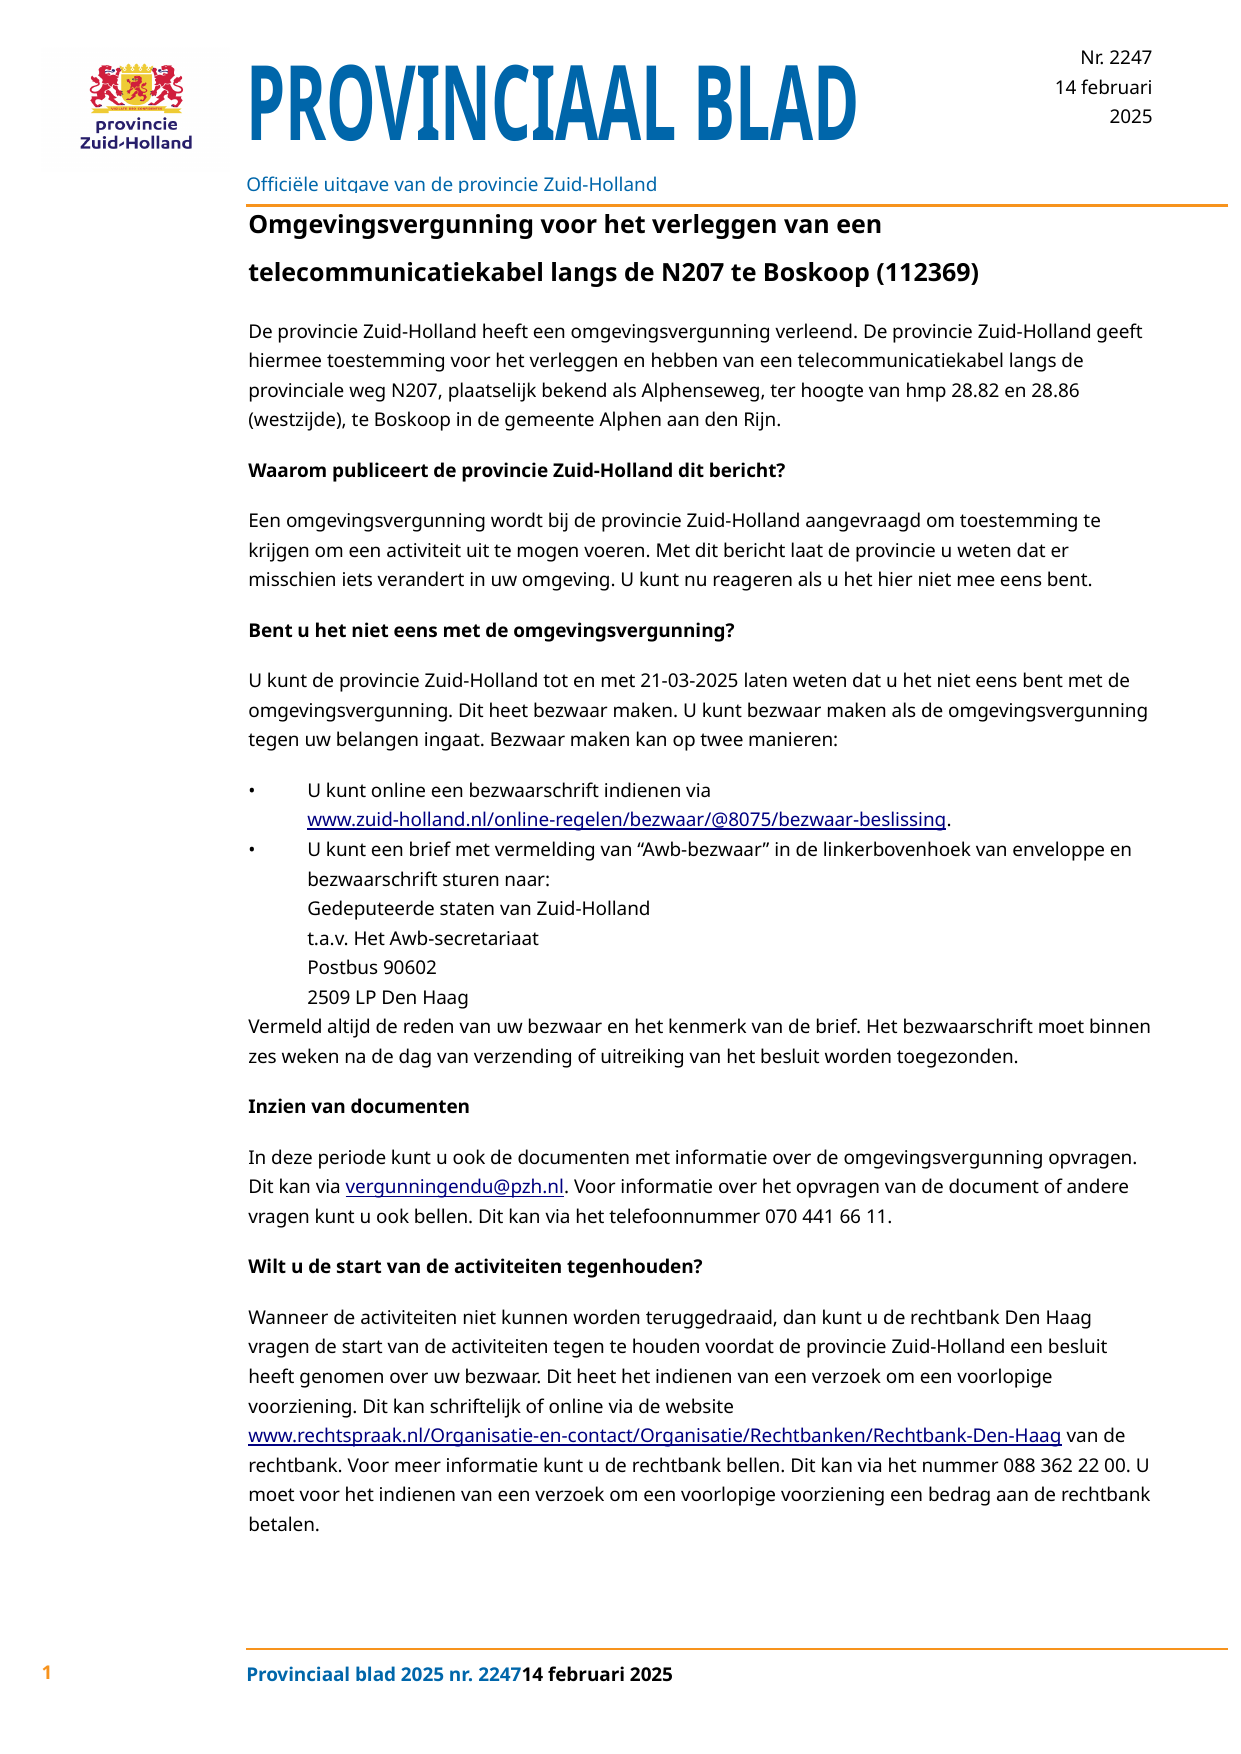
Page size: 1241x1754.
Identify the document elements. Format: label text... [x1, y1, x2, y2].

text Wanneer de activiteiten niet kunnen worden teruggedraaid, dan kunt u de rechtbank Den Haag vragen de start van de activiteiten tegen te houden voordat de provincie Zuid-Holland een besluit heeft genomen over uw bezwaar. Dit heet het indienen van een verzoek om een voorlopige voorziening. Dit kan schriftelijk of online via de website www.rechtspraak.nl/Organisatie-en-contact/Organisatie/Rechtbanken/Rechtbank-Den-Haag van de rechtbank. Voor meer informatie kunt u de rechtbank bellen. Dit kan via het nummer 088 362 22 00. U moet voor het indienen van een verzoek om een voorlopige voorziening een bedrag aan de rechtbank betalen. [248, 1304, 1152, 1537]
picture [41, 47, 231, 172]
list Postbus 90602 [248, 954, 1152, 980]
text Inzien van documenten [248, 1094, 1152, 1119]
text Een omgevingsvergunning wordt bij de provincie Zuid-Holland aangevraagd om toestemming te krijgen om een activiteit uit te mogen voeren. Met dit bericht laat de provincie u weten dat er misschien iets verandert in uw omgeving. U kunt nu reageren als u het hier niet mee eens bent. [248, 507, 1152, 592]
text De provincie Zuid-Holland heeft een omgevingsvergunning verleend. De provincie Zuid-Holland geeft hiermee toestemming voor het verleggen en hebben van een telecommunicatiekabel langs de provinciale weg N207, plaatselijk bekend als Alphenseweg, ter hoogte van hmp 28.82 en 28.86 (westzijde), te Boskoop in de gemeente Alphen aan den Rijn. [248, 318, 1152, 432]
list 2509 LP Den Haag [248, 984, 1152, 1010]
text Vermeld altijd de reden van uw bezwaar en het kenmerk van de brief. Het bezwaarschrift moet binnen zes weken na de dag van verzending of uitreiking van het besluit worden toegezonden. [248, 1014, 1152, 1069]
text Bent u het niet eens met de omgevingsvergunning? [248, 617, 1152, 643]
text Wilt u de start van de activiteiten tegenhouden? [248, 1254, 1152, 1279]
list U kunt een brief met vermelding van “Awb-bezwaar” in de linkerbovenhoek van enveloppe en bezwaarschrift sturen naar: [248, 836, 1152, 892]
list Gedeputeerde staten van Zuid-Holland [248, 895, 1152, 921]
text Omgevingsvergunning voor het verleggen van een telecommunicatiekabel langs de N207 te Boskoop (112369) [248, 207, 1152, 288]
text In deze periode kunt u ook de documenten met informatie over de omgevingsvergunning opvragen. Dit kan via vergunningendu@pzh.nl. Voor informatie over het opvragen van de document of andere vragen kunt u ook bellen. Dit kan via het telefoonnummer 070 441 66 11. [248, 1144, 1152, 1229]
list t.a.v. Het Awb-secretariaat [248, 925, 1152, 951]
text U kunt de provincie Zuid-Holland tot en met 21-03-2025 laten weten dat u het niet eens bent met de omgevingsvergunning. Dit heet bezwaar maken. U kunt bezwaar maken als de omgevingsvergunning tegen uw belangen ingaat. Bezwaar maken kan op twee manieren: [248, 667, 1152, 752]
text Waarom publiceert de provincie Zuid-Holland dit bericht? [248, 457, 1152, 483]
list U kunt online een bezwaarschrift indienen via www.zuid-holland.nl/online-regelen/bezwaar/@8075/bezwaar-beslissing. [248, 777, 1152, 832]
